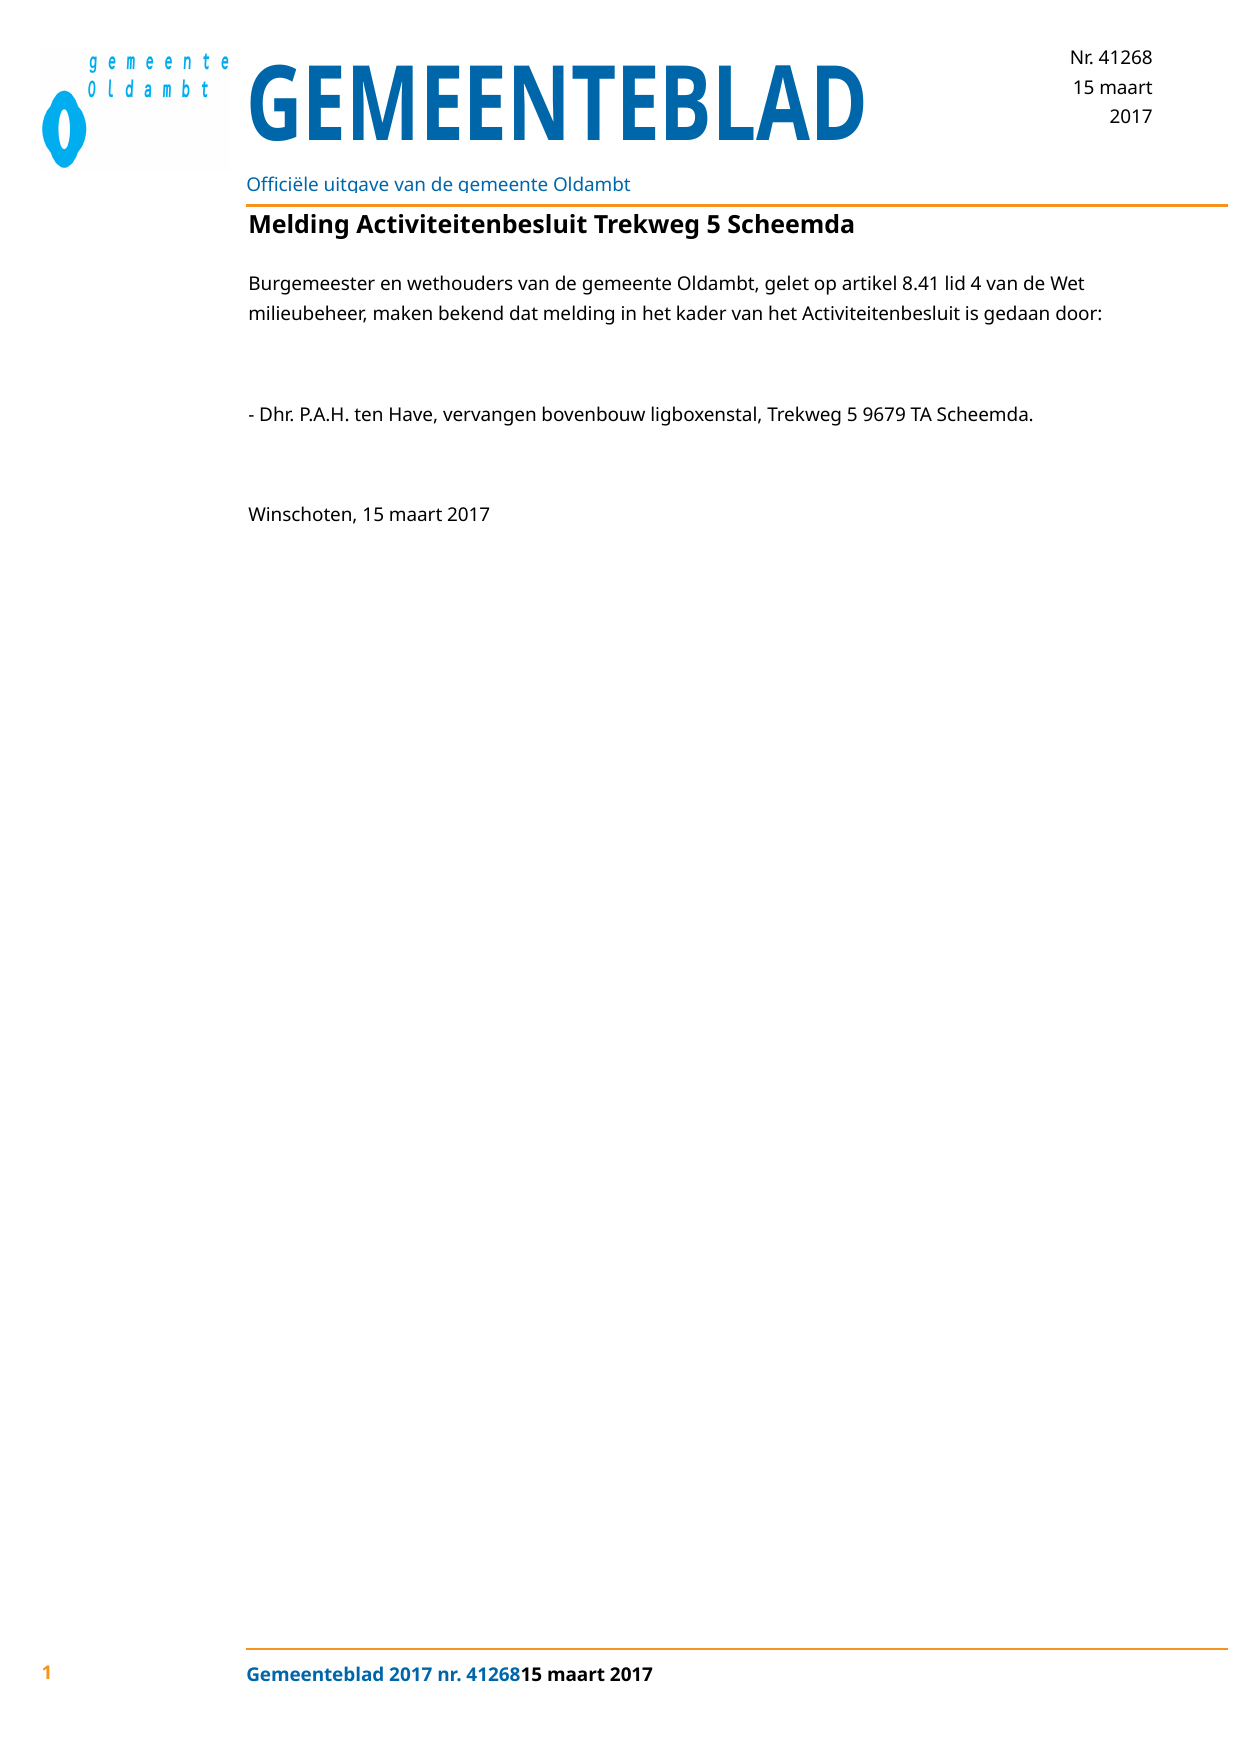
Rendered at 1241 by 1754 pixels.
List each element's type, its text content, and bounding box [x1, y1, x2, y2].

text Burgemeester en wethouders van de gemeente Oldambt, gelet op artikel 8.41 lid 4 van de Wet milieubeheer, maken bekend dat melding in het kader van het Activiteitenbesluit is gedaan door: [248, 270, 1152, 326]
text Melding Activiteitenbesluit Trekweg 5 Scheemda [248, 207, 1152, 241]
text - Dhr. P.A.H. ten Have, vervangen bovenbouw ligboxenstal, Trekweg 5 9679 TA Scheemda. [248, 401, 1152, 426]
picture [41, 47, 231, 172]
text Winschoten, 15 maart 2017 [248, 502, 1152, 527]
